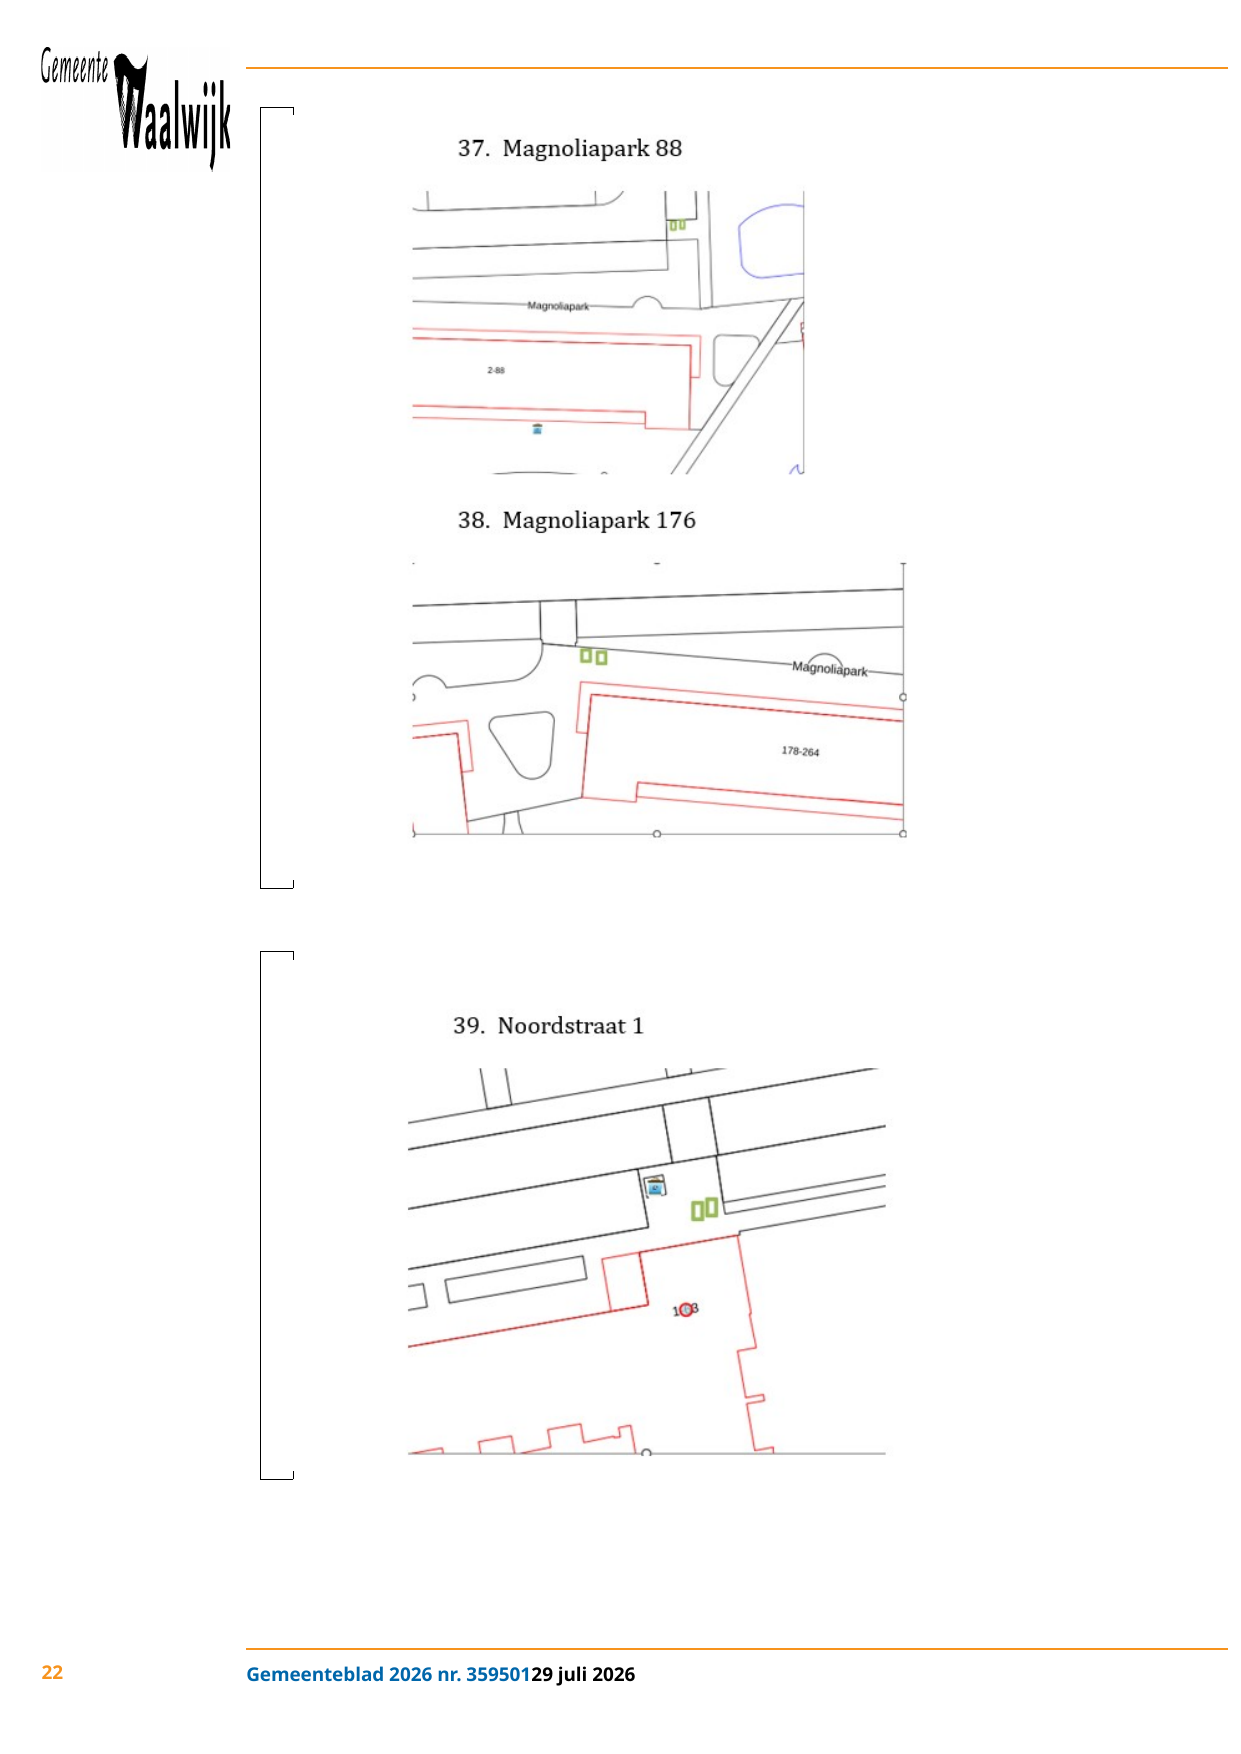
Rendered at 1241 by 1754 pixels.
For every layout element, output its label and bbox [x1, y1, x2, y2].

picture [268, 960, 1155, 1471]
picture [268, 115, 1155, 880]
picture [41, 47, 231, 172]
